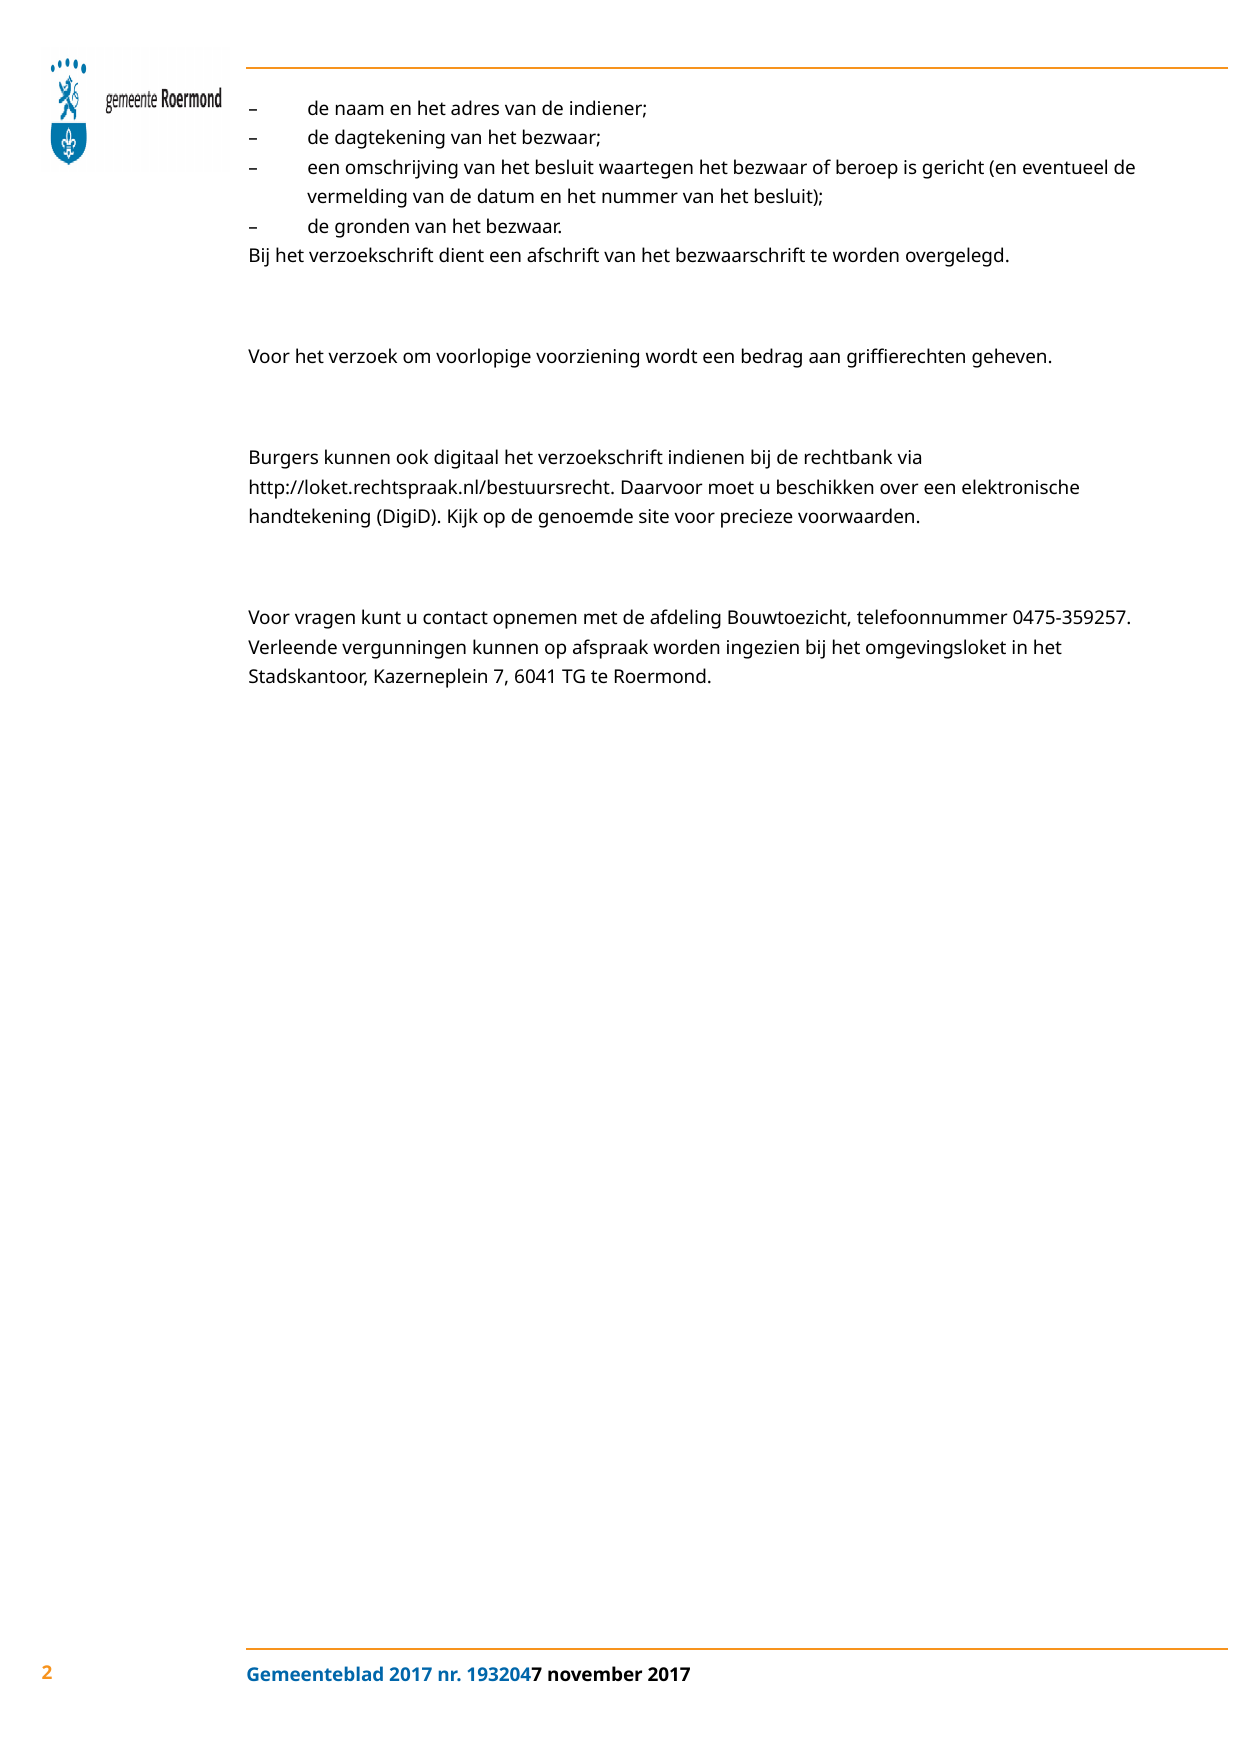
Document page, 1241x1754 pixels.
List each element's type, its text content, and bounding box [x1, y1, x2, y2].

text Bij het verzoekschrift dient een afschrift van het bezwaarschrift te worden overgelegd. [248, 243, 1152, 268]
picture [41, 47, 231, 172]
list een omschrijving van het besluit waartegen het bezwaar of beroep is gericht (en eventueel de vermelding van de datum en het nummer van het besluit); [248, 154, 1152, 209]
list de gronden van het bezwaar. [248, 213, 1152, 239]
text Burgers kunnen ook digitaal het verzoekschrift indienen bij de rechtbank via http://loket.rechtspraak.nl/bestuursrecht. Daarvoor moet u beschikken over een elektronische handtekening (DigiD). Kijk op de genoemde site voor precieze voorwaarden. [248, 444, 1152, 529]
list de naam en het adres van de indiener; [248, 95, 1152, 121]
text Voor vragen kunt u contact opnemen met de afdeling Bouwtoezicht, telefoonnummer 0475-359257. Verleende vergunningen kunnen op afspraak worden ingezien bij het omgevingsloket in het Stadskantoor, Kazerneplein 7, 6041 TG te Roermond. [248, 604, 1152, 689]
list de dagtekening van het bezwaar; [248, 124, 1152, 150]
text Voor het verzoek om voorlopige voorziening wordt een bedrag aan griffierechten geheven. [248, 343, 1152, 369]
